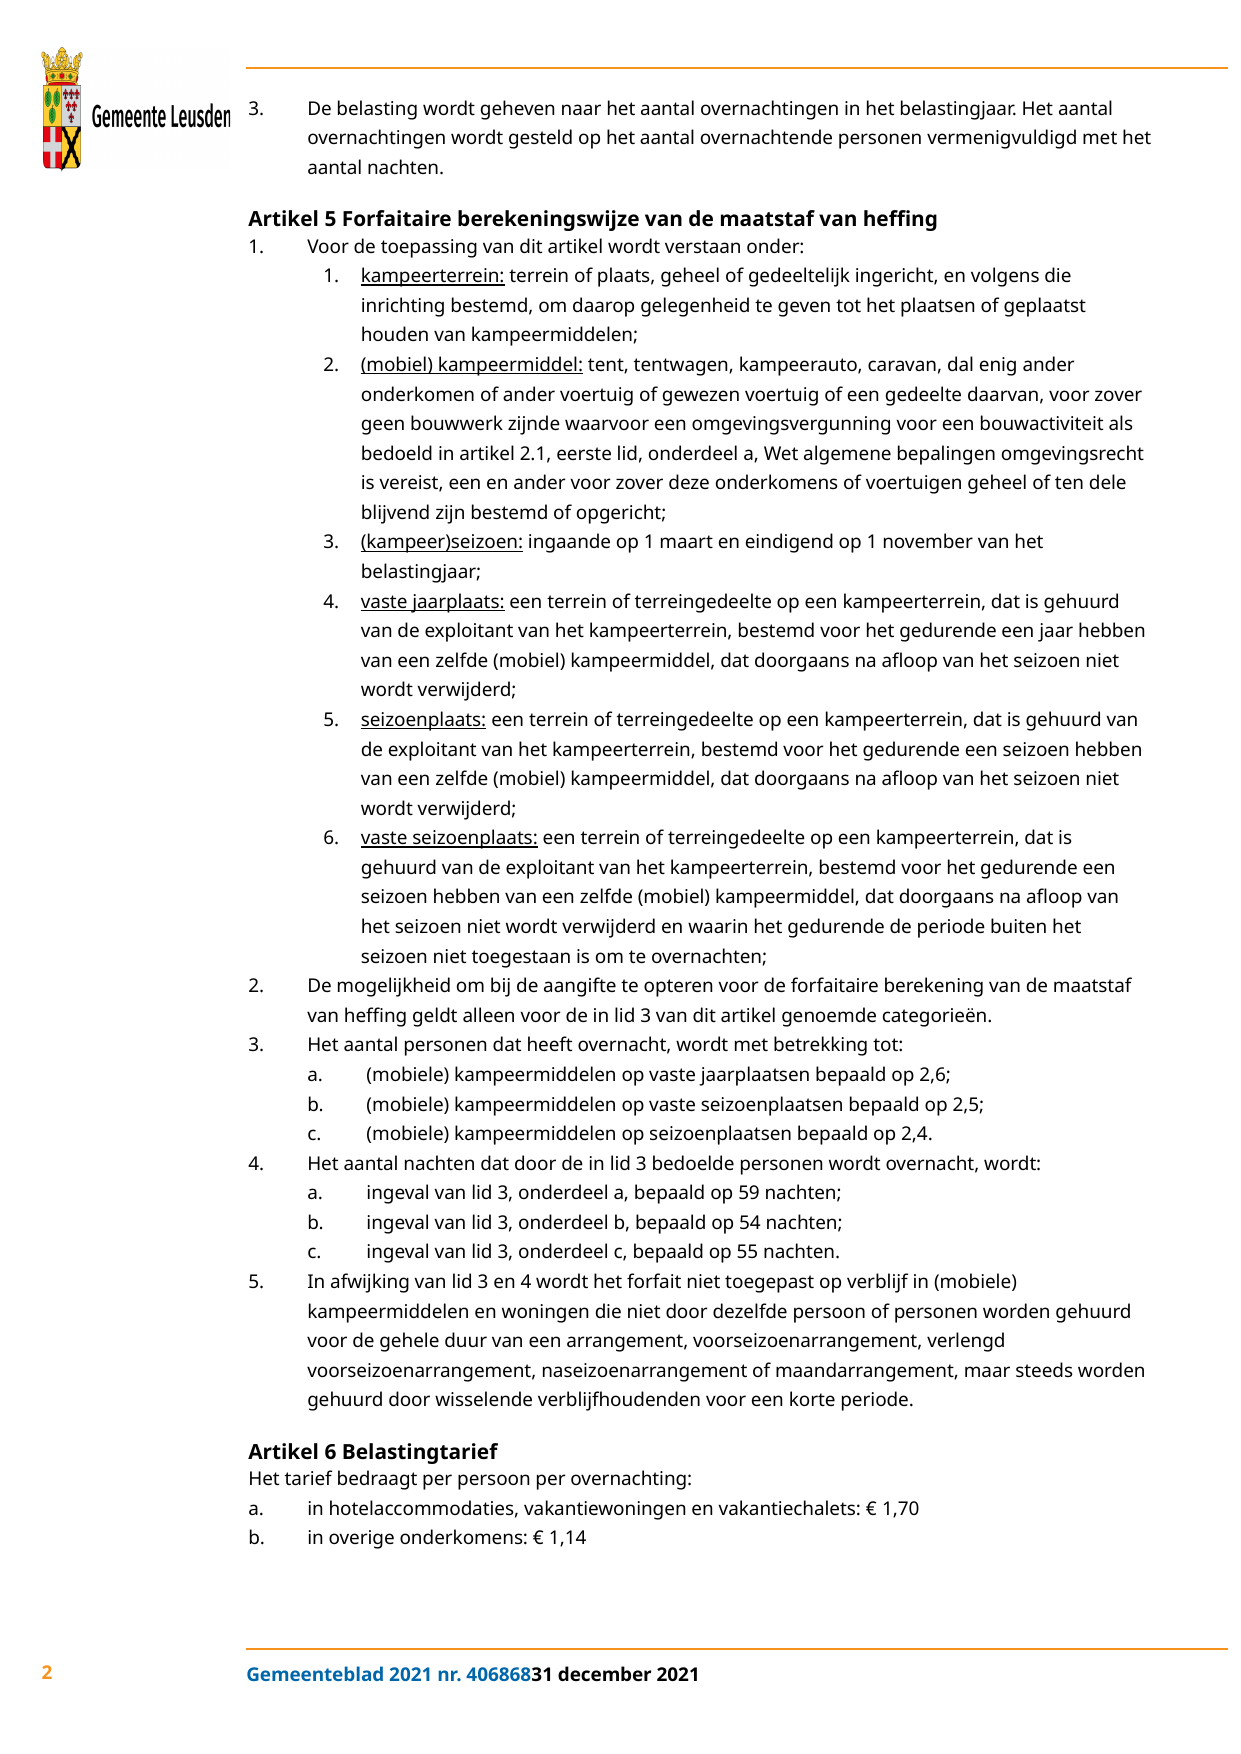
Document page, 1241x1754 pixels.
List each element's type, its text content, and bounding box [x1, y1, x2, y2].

list De belasting wordt geheven naar het aantal overnachtingen in het belastingjaar. Het aantal overnachtingen wordt gesteld op het aantal overnachtende personen vermenigvuldigd met het aantal nachten. [248, 95, 1152, 180]
list Voor de toepassing van dit artikel wordt verstaan onder: [248, 233, 1152, 258]
list (mobiele) kampeermiddelen op seizoenplaatsen bepaald op 2,4. [307, 1120, 1152, 1146]
list kampeerterrein: terrein of plaats, geheel of gedeeltelijk ingericht, en volgens die inrichting bestemd, om daarop gelegenheid te geven tot het plaatsen of geplaatst houden van kampeermiddelen; [323, 262, 1152, 347]
text Het tarief bedraagt per persoon per overnachting: [248, 1465, 1152, 1491]
list (mobiele) kampeermiddelen op vaste jaarplaatsen bepaald op 2,6; [307, 1061, 1152, 1087]
list ingeval van lid 3, onderdeel b, bepaald op 54 nachten; [307, 1209, 1152, 1235]
list (kampeer)seizoen: ingaande op 1 maart en eindigend op 1 november van het belastingjaar; [323, 529, 1152, 584]
text Artikel 6 Belastingtarief [248, 1437, 1152, 1465]
list De mogelijkheid om bij de aangifte te opteren voor de forfaitaire berekening van de maatstaf van heffing geldt alleen voor de in lid 3 van dit artikel genoemde categorieën. [248, 972, 1152, 1028]
text Artikel 5 Forfaitaire berekeningswijze van de maatstaf van heffing [248, 204, 1152, 233]
list Het aantal nachten dat door de in lid 3 bedoelde personen wordt overnacht, wordt: [248, 1150, 1152, 1176]
list in hotelaccommodaties, vakantiewoningen en vakantiechalets: € 1,70 [248, 1495, 1152, 1521]
list vaste jaarplaats: een terrein of terreingedeelte op een kampeerterrein, dat is gehuurd van de exploitant van het kampeerterrein, bestemd voor het gedurende een jaar hebben van een zelfde (mobiel) kampeermiddel, dat doorgaans na afloop van het seizoen niet wordt verwijderd; [323, 588, 1152, 702]
list seizoenplaats: een terrein of terreingedeelte op een kampeerterrein, dat is gehuurd van de exploitant van het kampeerterrein, bestemd voor het gedurende een seizoen hebben van een zelfde (mobiel) kampeermiddel, dat doorgaans na afloop van het seizoen niet wordt verwijderd; [323, 706, 1152, 821]
picture [41, 47, 231, 172]
list vaste seizoenplaats: een terrein of terreingedeelte op een kampeerterrein, dat is gehuurd van de exploitant van het kampeerterrein, bestemd voor het gedurende een seizoen hebben van een zelfde (mobiel) kampeermiddel, dat doorgaans na afloop van het seizoen niet wordt verwijderd en waarin het gedurende de periode buiten het seizoen niet toegestaan is om te overnachten; [323, 824, 1152, 968]
list ingeval van lid 3, onderdeel c, bepaald op 55 nachten. [307, 1239, 1152, 1264]
list (mobiele) kampeermiddelen op vaste seizoenplaatsen bepaald op 2,5; [307, 1091, 1152, 1116]
list ingeval van lid 3, onderdeel a, bepaald op 59 nachten; [307, 1179, 1152, 1205]
list In afwijking van lid 3 en 4 wordt het forfait niet toegepast op verblijf in (mobiele) kampeermiddelen en woningen die niet door dezelfde persoon of personen worden gehuurd voor de gehele duur van een arrangement, voorseizoenarrangement, verlengd voorseizoenarrangement, naseizoenarrangement of maandarrangement, maar steeds worden gehuurd door wisselende verblijfhoudenden voor een korte periode. [248, 1268, 1152, 1412]
list Het aantal personen dat heeft overnacht, wordt met betrekking tot: [248, 1032, 1152, 1057]
list (mobiel) kampeermiddel: tent, tentwagen, kampeerauto, caravan, dal enig ander onderkomen of ander voertuig of gewezen voertuig of een gedeelte daarvan, voor zover geen bouwwerk zijnde waarvoor een omgevingsvergunning voor een bouwactiviteit als bedoeld in artikel 2.1, eerste lid, onderdeel a, Wet algemene bepalingen omgevingsrecht is vereist, een en ander voor zover deze onderkomens of voertuigen geheel of ten dele blijvend zijn bestemd of opgericht; [323, 351, 1152, 525]
list in overige onderkomens: € 1,14 [248, 1524, 1152, 1550]
